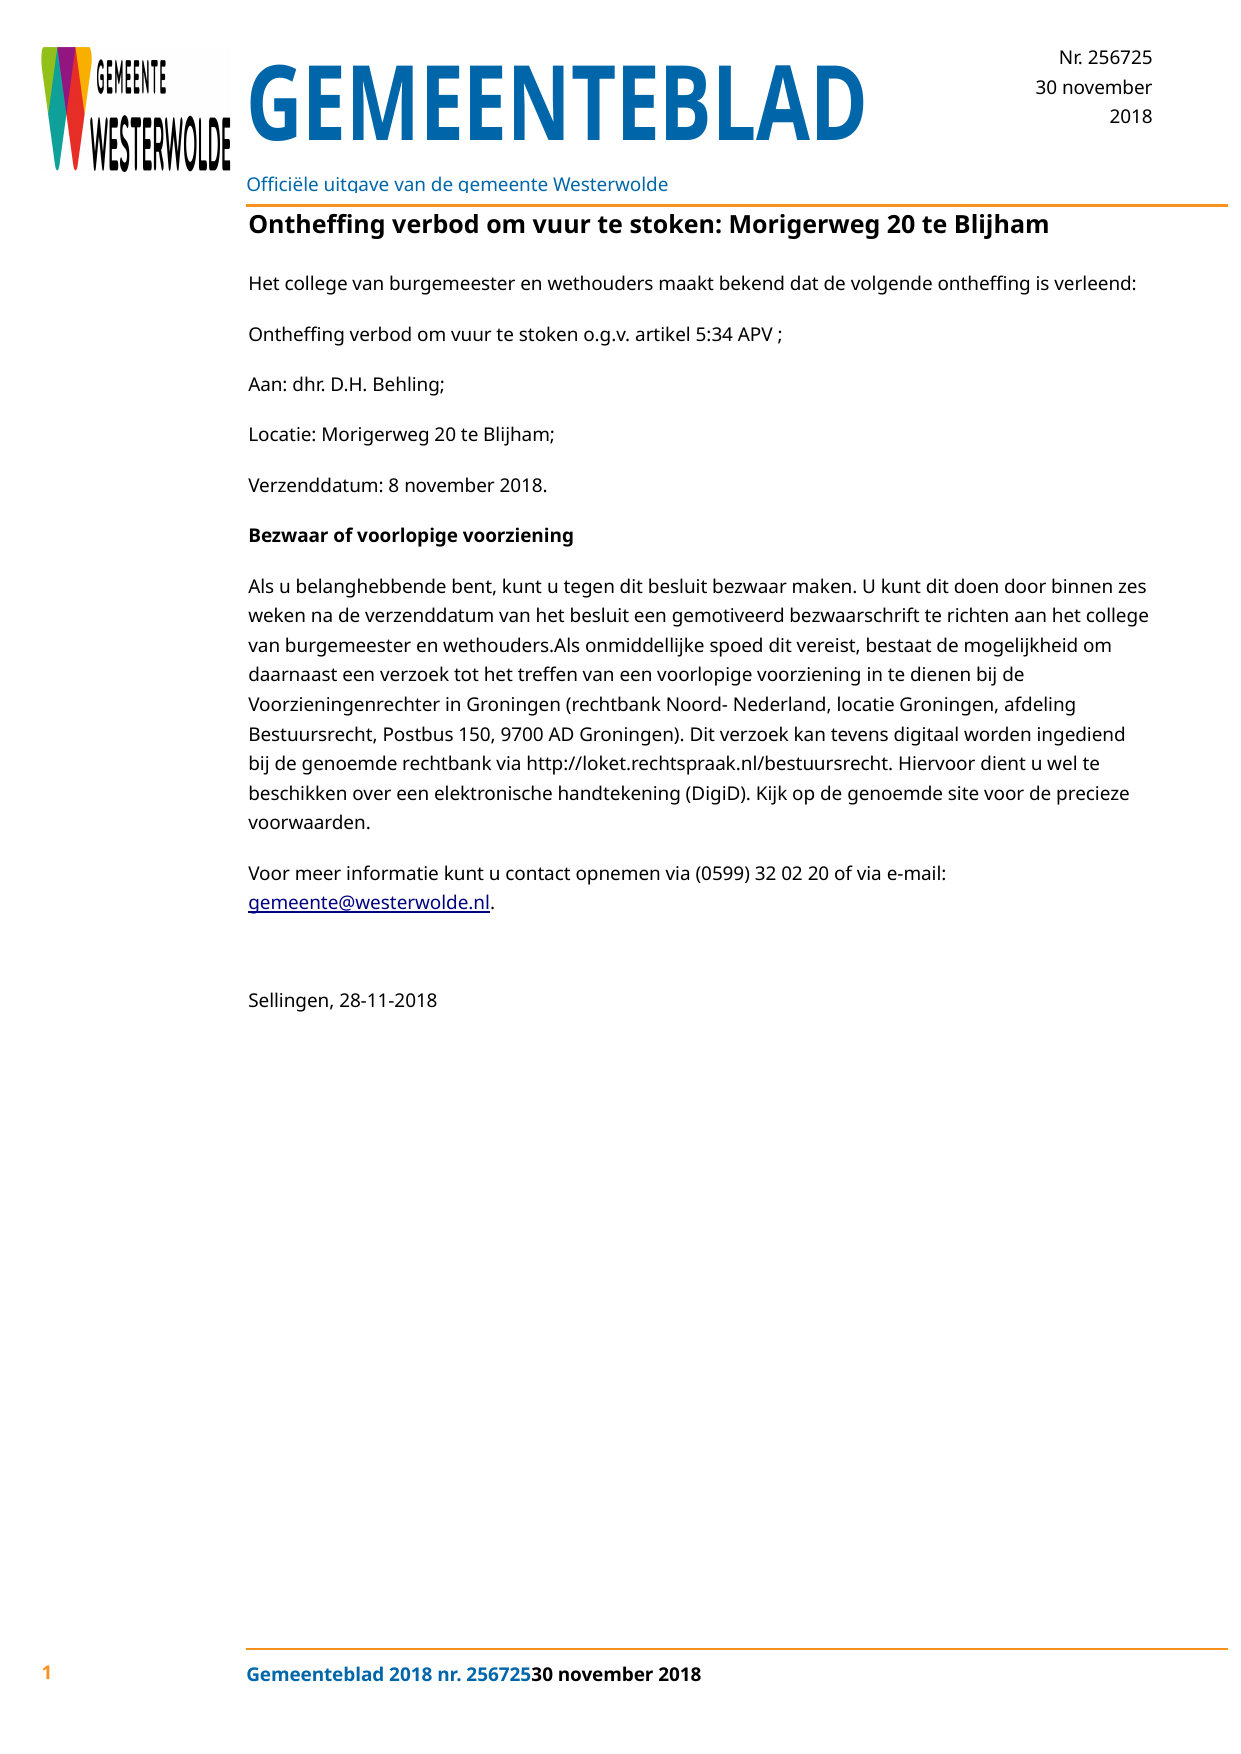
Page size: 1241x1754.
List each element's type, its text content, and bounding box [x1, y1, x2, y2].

picture [41, 47, 231, 172]
text Ontheffing verbod om vuur te stoken: Morigerweg 20 te Blijham [248, 207, 1152, 241]
text Sellingen, 28-11-2018 [248, 988, 1152, 1013]
text Verzenddatum: 8 november 2018. [248, 472, 1152, 498]
text Ontheffing verbod om vuur te stoken o.g.v. artikel 5:34 APV ; [248, 321, 1152, 346]
text Voor meer informatie kunt u contact opnemen via (0599) 32 02 20 of via e-mail: gemeente@westerwolde.nl. [248, 860, 1152, 915]
text Aan: dhr. D.H. Behling; [248, 371, 1152, 397]
text Locatie: Morigerweg 20 te Blijham; [248, 422, 1152, 447]
text Als u belanghebbende bent, kunt u tegen dit besluit bezwaar maken. U kunt dit doen door binnen zes weken na de verzenddatum van het besluit een gemotiveerd bezwaarschrift te richten aan het college van burgemeester en wethouders.Als onmiddellijke spoed dit vereist, bestaat de mogelijkheid om daarnaast een verzoek tot het treffen van een voorlopige voorziening in te dienen bij de Voorzieningenrechter in Groningen (rechtbank Noord- Nederland, locatie Groningen, afdeling Bestuursrecht, Postbus 150, 9700 AD Groningen). Dit verzoek kan tevens digitaal worden ingediend bij de genoemde rechtbank via http://loket.rechtspraak.nl/bestuursrecht. Hiervoor dient u wel te beschikken over een elektronische handtekening (DigiD). Kijk op de genoemde site voor de precieze voorwaarden. [248, 573, 1152, 835]
text Bezwaar of voorlopige voorziening [248, 522, 1152, 548]
text Het college van burgemeester en wethouders maakt bekend dat de volgende ontheffing is verleend: [248, 270, 1152, 296]
